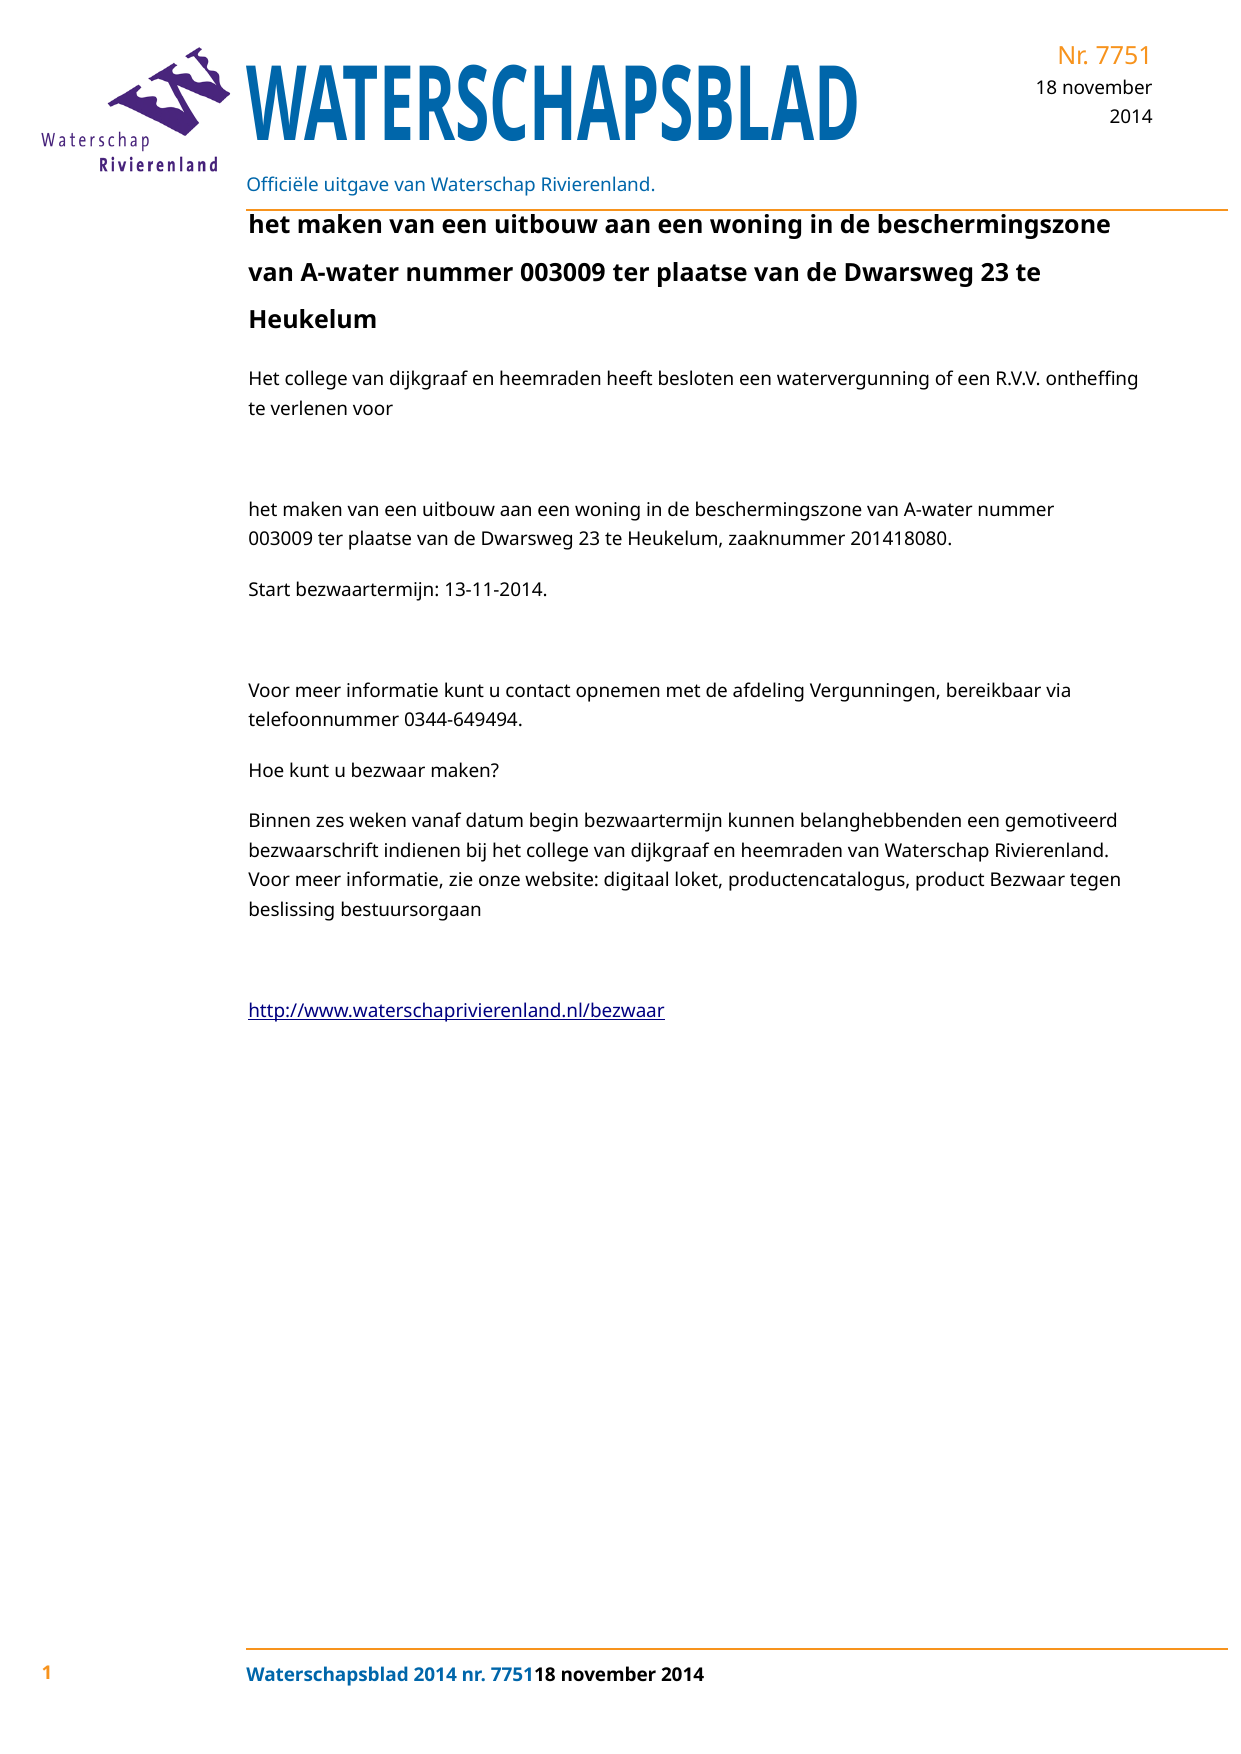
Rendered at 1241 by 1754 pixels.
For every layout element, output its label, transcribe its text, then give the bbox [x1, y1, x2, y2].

picture [41, 47, 231, 172]
text Start bezwaartermijn: 13-11-2014. [248, 576, 1152, 602]
text Binnen zes weken vanaf datum begin bezwaartermijn kunnen belanghebbenden een gemotiveerd bezwaarschrift indienen bij het college van dijkgraaf en heemraden van Waterschap Rivierenland. Voor meer informatie, zie onze website: digitaal loket, productencatalogus, product Bezwaar tegen beslissing bestuursorgaan [248, 807, 1152, 922]
text Het college van dijkgraaf en heemraden heeft besloten een watervergunning of een R.V.V. ontheffing te verlenen voor [248, 366, 1152, 421]
text het maken van een uitbouw aan een woning in de beschermingszone van A-water nummer 003009 ter plaatse van de Dwarsweg 23 te Heukelum, zaaknummer 201418080. [248, 496, 1152, 551]
text http://www.waterschaprivierenland.nl/bezwaar [248, 997, 1152, 1022]
text het maken van een uitbouw aan een woning in de beschermingszone van A-water nummer 003009 ter plaatse van de Dwarsweg 23 te Heukelum [248, 211, 1152, 336]
text Voor meer informatie kunt u contact opnemen met de afdeling Vergunningen, bereikbaar via telefoonnummer 0344-649494. [248, 677, 1152, 732]
text Hoe kunt u bezwaar maken? [248, 757, 1152, 782]
